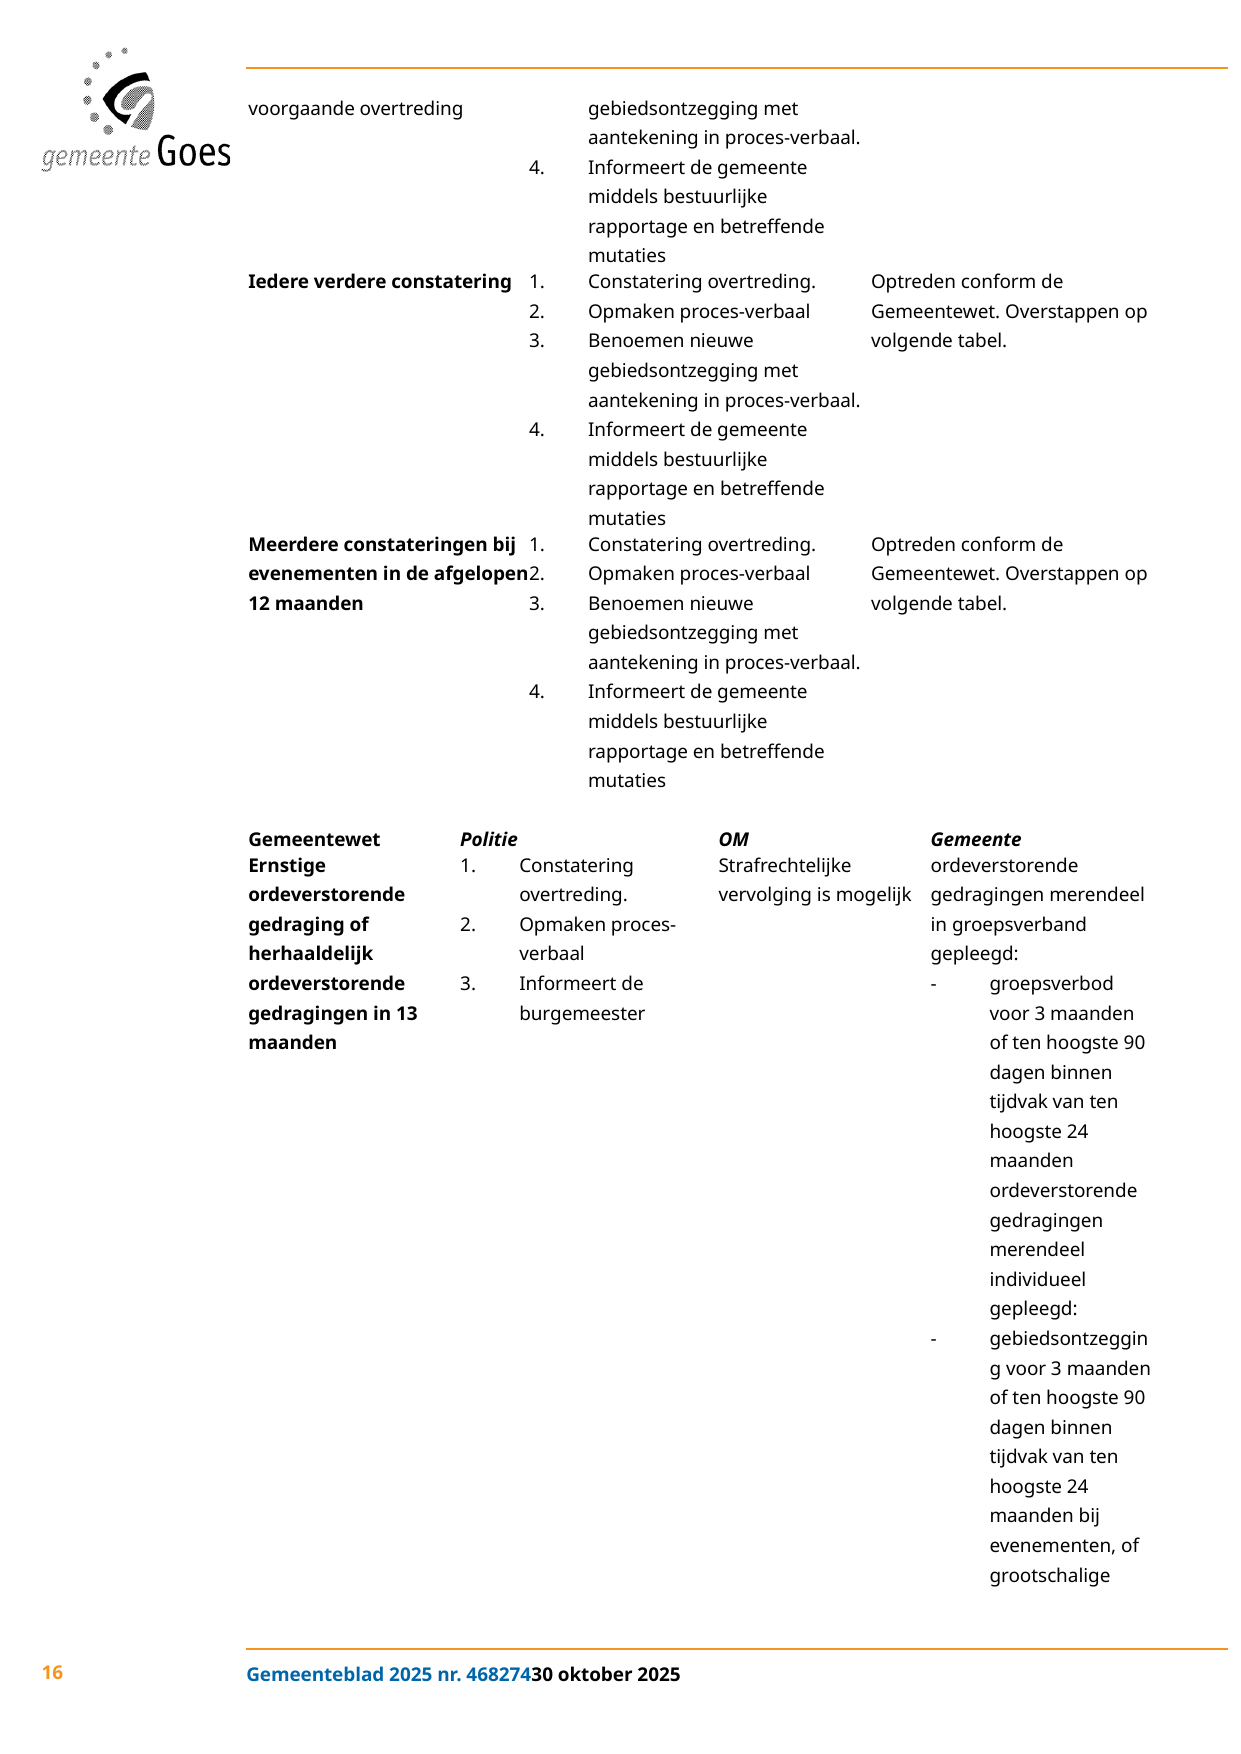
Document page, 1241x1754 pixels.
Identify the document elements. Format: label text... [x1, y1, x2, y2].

table_cell Ernstige ordeverstorende gedraging of herhaaldelijk ordeverstorende gedragingen in 13 maanden [248, 852, 460, 1588]
table_cell Iedere verdere constatering [248, 269, 529, 531]
table_cell Constatering overtreding. Opmaken proces-verbaal Benoemen nieuwe gebiedsontzegging met aantekening in proces-verbaal. Informeert de gemeente middels bestuurlijke rapportage en betreffende mutaties [529, 531, 871, 793]
table_header Gemeente [930, 826, 1152, 852]
table_header Gemeentewet [248, 826, 460, 852]
picture [41, 47, 231, 172]
table_cell Constatering overtreding. Opmaken proces-verbaal Benoemen nieuwe gebiedsontzegging met aantekening in proces-verbaal. Informeert de gemeente middels bestuurlijke rapportage en betreffende mutaties [529, 269, 871, 531]
table_cell Meerdere constateringen bij evenementen in de afgelopen 12 maanden [248, 531, 529, 793]
table_cell Strafrechtelijke vervolging is mogelijk [718, 852, 930, 1588]
table_cell [871, 95, 1152, 268]
table_header OM [718, 826, 930, 852]
table_cell Optreden conform de Gemeentewet. Overstappen op volgende tabel. [871, 531, 1152, 793]
table_cell voorgaande overtreding [248, 95, 529, 268]
table_header Politie [460, 826, 718, 852]
table_cell Constatering overtreding. Opmaken proces-verbaal Informeert de burgemeester [460, 852, 718, 1588]
table_cell Optreden conform de Gemeentewet. Overstappen op volgende tabel. [871, 269, 1152, 531]
table_cell gebiedsontzegging met aantekening in proces-verbaal. Informeert de gemeente middels bestuurlijke rapportage en betreffende mutaties [529, 95, 871, 268]
table_cell ordeverstorende gedragingen merendeel in groepsverband gepleegd: groepsverbod voor 3 maanden of ten hoogste 90 dagen binnen tijdvak van ten hoogste 24 maanden ordeverstorende gedragingen merendeel individueel gepleegd: gebiedsontzegging voor 3 maanden of ten hoogste 90 dagen binnen tijdvak van ten hoogste 24 maanden bij evenementen, of grootschalige [930, 852, 1152, 1588]
